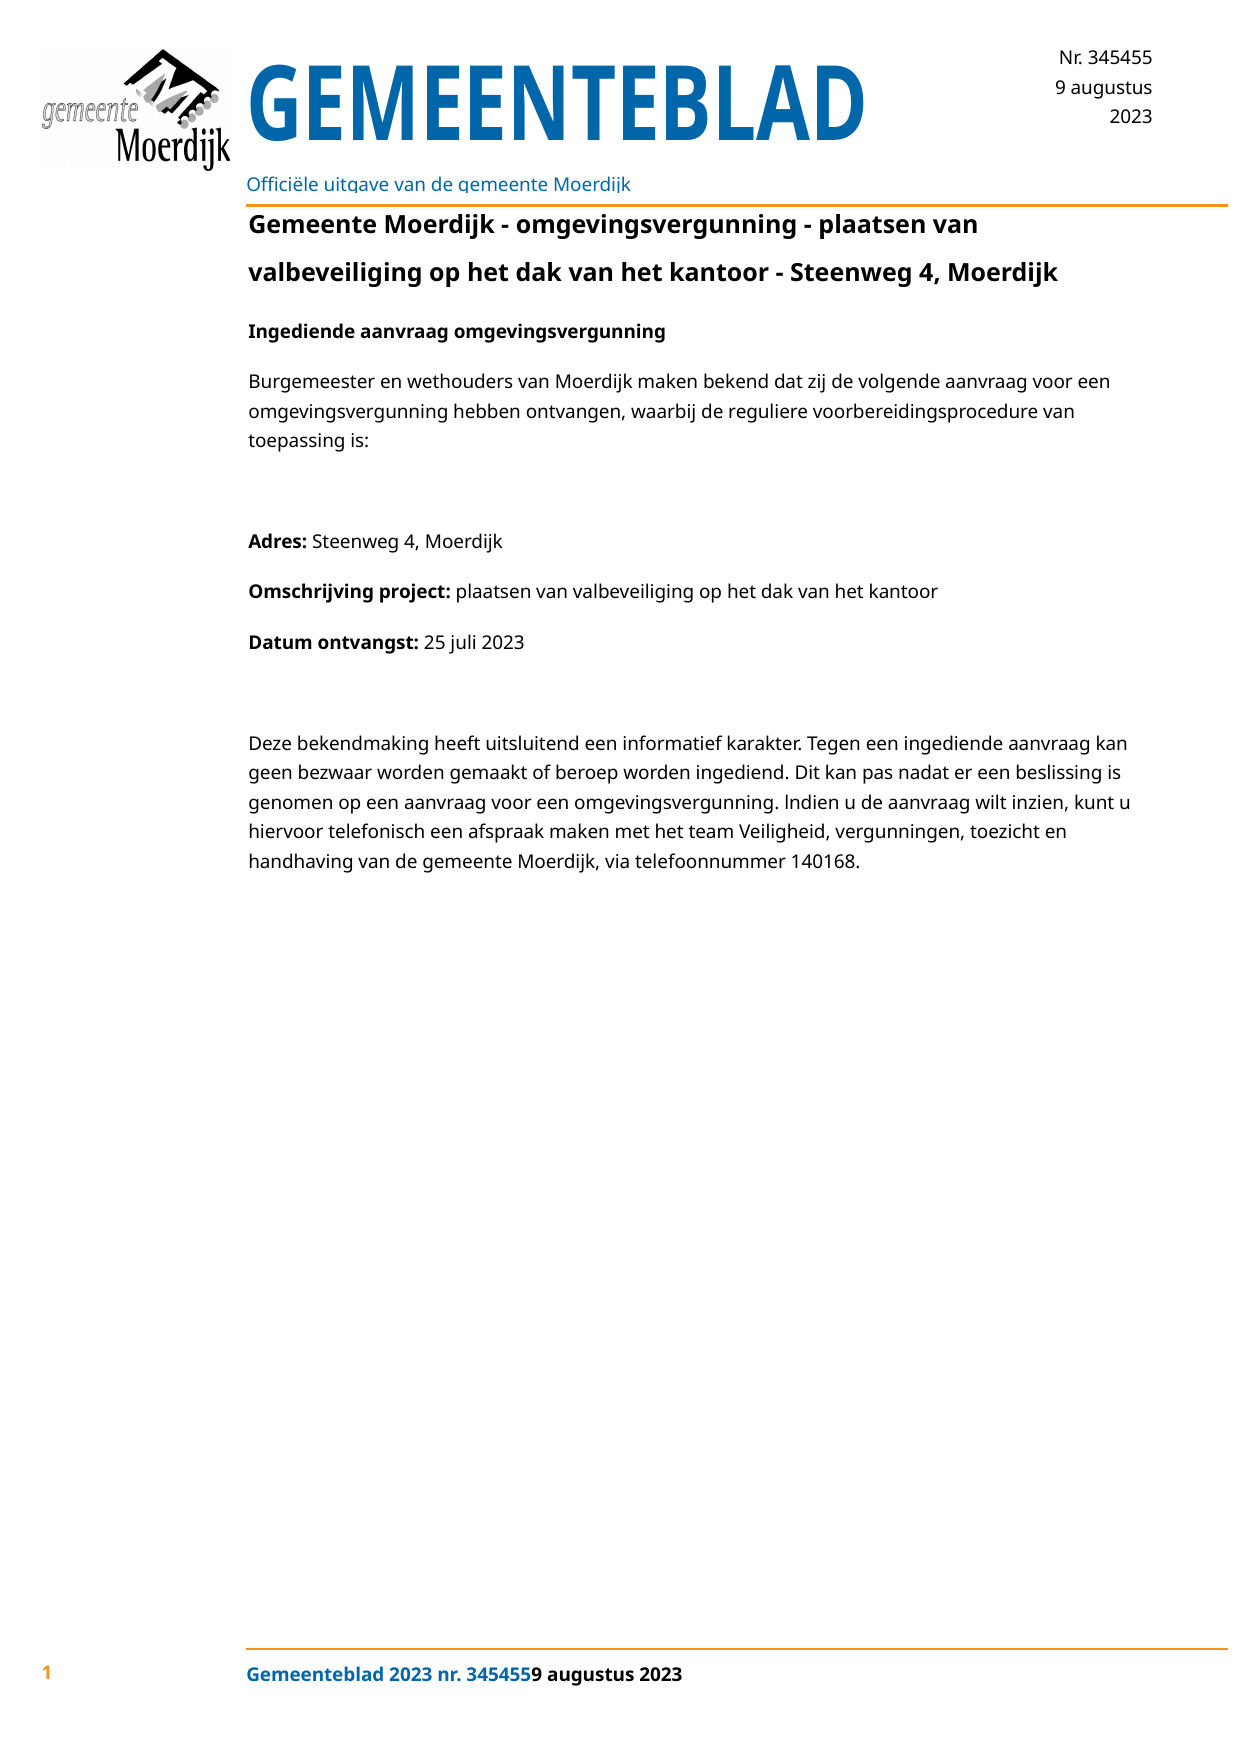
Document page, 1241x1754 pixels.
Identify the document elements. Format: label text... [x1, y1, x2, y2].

text Gemeente Moerdijk - omgevingsvergunning - plaatsen van valbeveiliging op het dak van het kantoor - Steenweg 4, Moerdijk [248, 207, 1152, 288]
text Burgemeester en wethouders van Moerdijk maken bekend dat zij de volgende aanvraag voor een omgevingsvergunning hebben ontvangen, waarbij de reguliere voorbereidingsprocedure van toepassing is: [248, 368, 1152, 453]
picture [41, 47, 231, 172]
text Omschrijving project: plaatsen van valbeveiliging op het dak van het kantoor [248, 579, 1152, 604]
text Deze bekendmaking heeft uitsluitend een informatief karakter. Tegen een ingediende aanvraag kan geen bezwaar worden gemaakt of beroep worden ingediend. Dit kan pas nadat er een beslissing is genomen op een aanvraag voor een omgevingsvergunning. lndien u de aanvraag wilt inzien, kunt u hiervoor telefonisch een afspraak maken met het team Veiligheid, vergunningen, toezicht en handhaving van de gemeente Moerdijk, via telefoonnummer 140168. [248, 730, 1152, 874]
text Ingediende aanvraag omgevingsvergunning [248, 318, 1152, 344]
text Adres: Steenweg 4, Moerdijk [248, 528, 1152, 554]
text Datum ontvangst: 25 juli 2023 [248, 629, 1152, 655]
